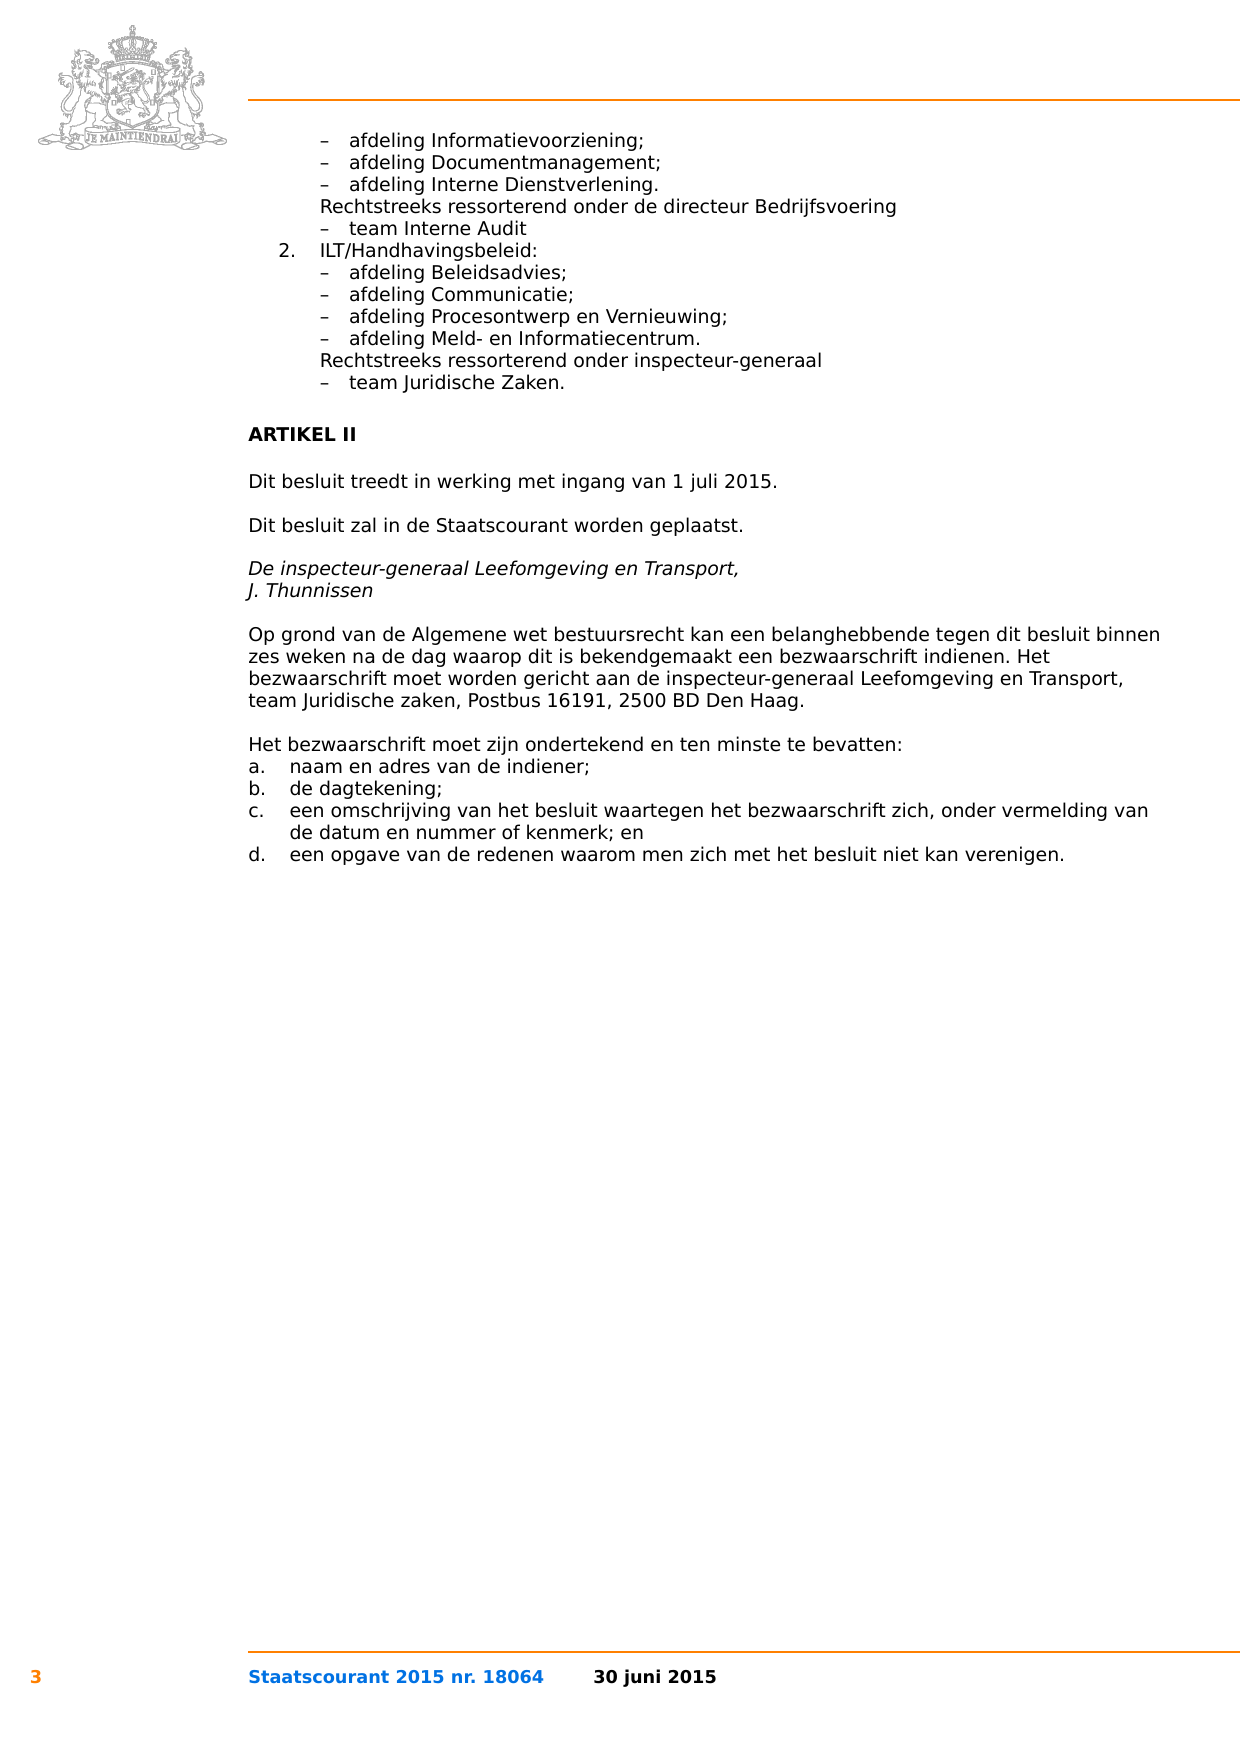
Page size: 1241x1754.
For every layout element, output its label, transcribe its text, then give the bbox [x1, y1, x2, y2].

subtitle ARTIKEL II [248, 424, 1163, 446]
text – afdeling Beleidsadvies; [319, 262, 1163, 284]
text – afdeling Documentmanagement; [319, 152, 1163, 174]
text Rechtstreeks ressorterend onder de directeur Bedrijfsvoering [319, 196, 1163, 218]
text – afdeling Informatievoorziening; [319, 130, 1163, 152]
text b. de dagtekening; [248, 778, 1163, 800]
text Dit besluit zal in de Staatscourant worden geplaatst. [248, 514, 1163, 536]
text Op grond van de Algemene wet bestuursrecht kan een belanghebbende tegen dit besluit binnen zes weken na de dag waarop dit is bekendgemaakt een bezwaarschrift indienen. Het bezwaarschrift moet worden gericht aan de inspecteur-generaal Leefomgeving en Transport, team Juridische zaken, Postbus 16191, 2500 BD Den Haag. [248, 624, 1163, 712]
picture [38, 25, 227, 150]
text – team Juridische Zaken. [319, 372, 1163, 394]
text – team Interne Audit [319, 218, 1163, 240]
text 2. ILT/Handhavingsbeleid: [278, 240, 1163, 262]
text Het bezwaarschrift moet zijn ondertekend en ten minste te bevatten: [248, 734, 1163, 756]
text – afdeling Procesontwerp en Vernieuwing; [319, 306, 1163, 328]
text a. naam en adres van de indiener; [248, 756, 1163, 778]
text c. een omschrijving van het besluit waartegen het bezwaarschrift zich, onder vermelding van de datum en nummer of kenmerk; en [248, 800, 1163, 844]
text Dit besluit treedt in werking met ingang van 1 juli 2015. [248, 471, 1163, 493]
text Rechtstreeks ressorterend onder inspecteur-generaal [319, 350, 1163, 372]
text – afdeling Interne Dienstverlening. [319, 174, 1163, 196]
text De inspecteur-generaal Leefomgeving en Transport, J. Thunnissen [248, 558, 1163, 602]
text – afdeling Communicatie; [319, 284, 1163, 306]
text – afdeling Meld- en Informatiecentrum. [319, 328, 1163, 350]
text d. een opgave van de redenen waarom men zich met het besluit niet kan verenigen. [248, 844, 1163, 866]
